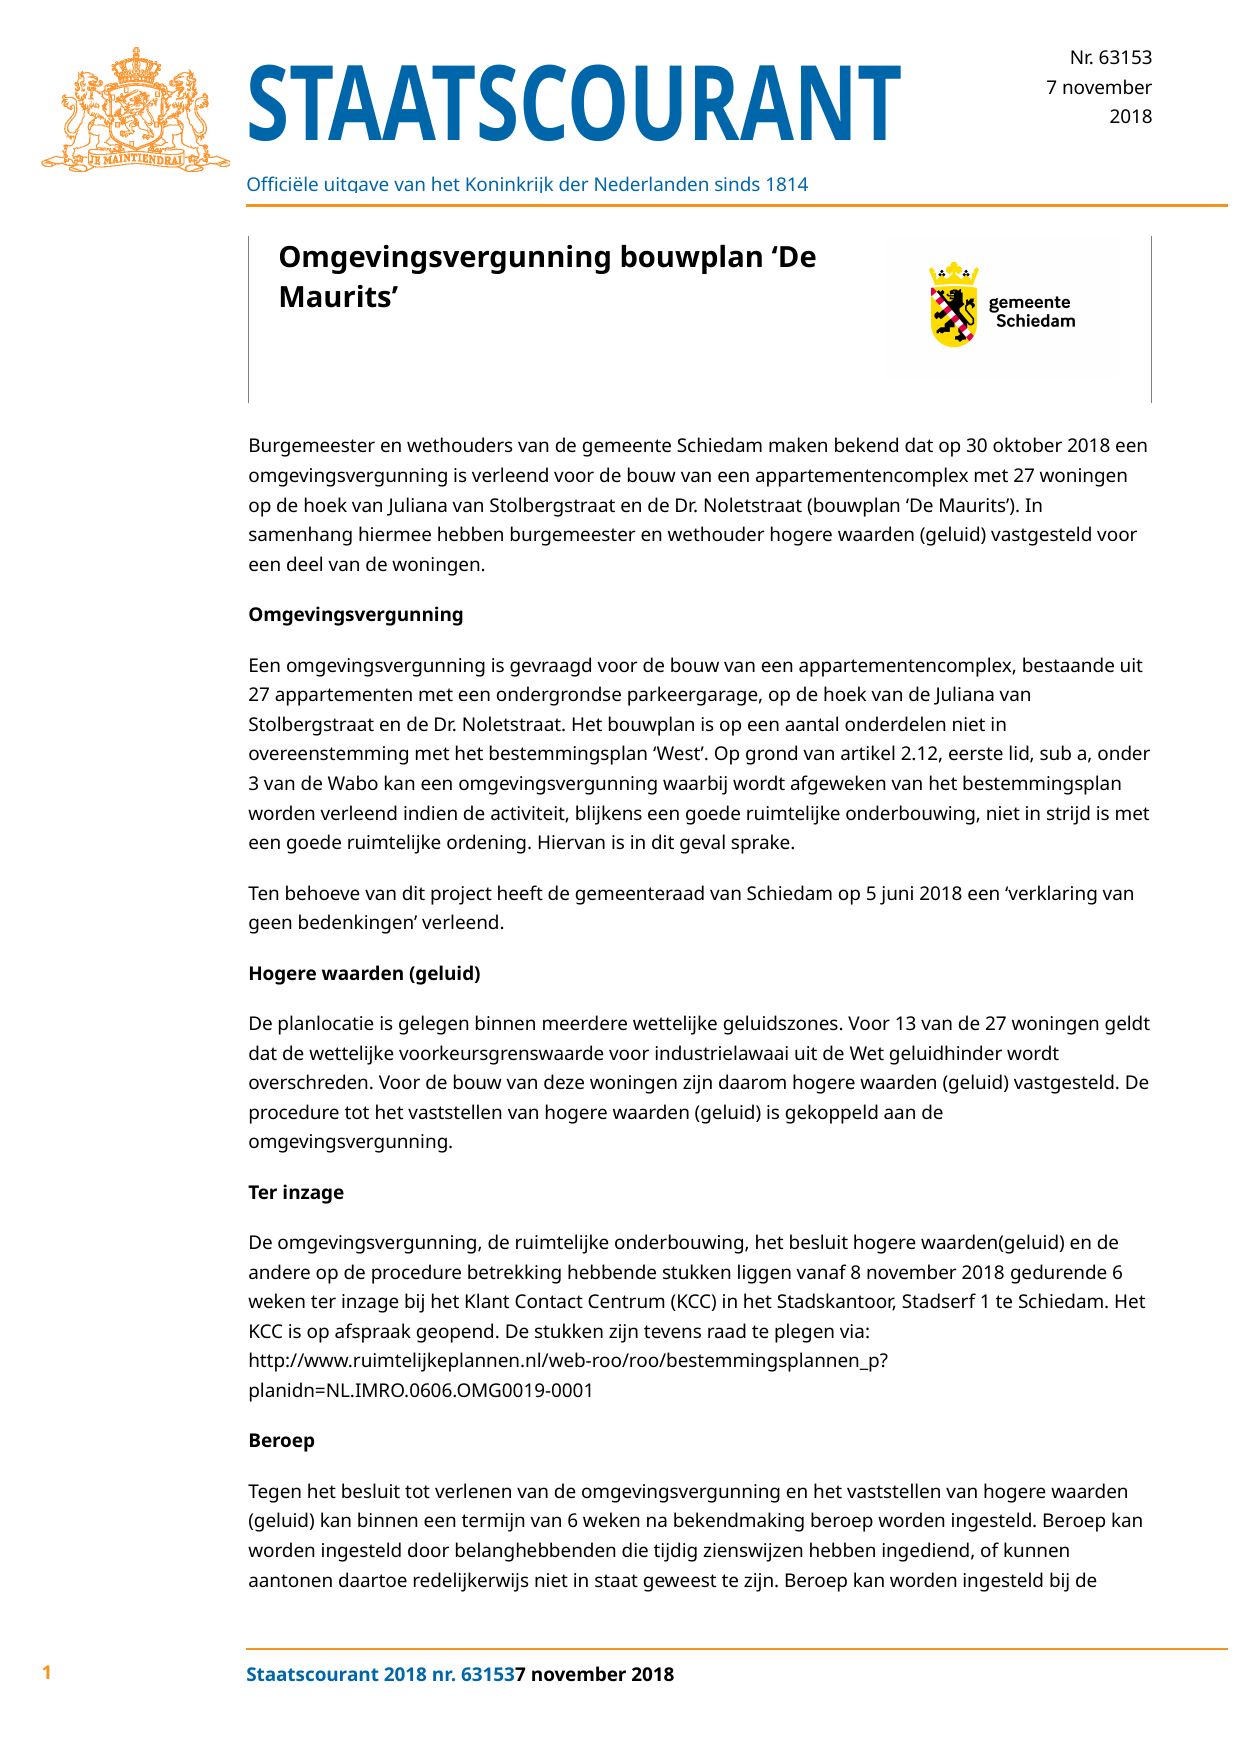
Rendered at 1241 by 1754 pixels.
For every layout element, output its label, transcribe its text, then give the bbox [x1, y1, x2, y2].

text Hogere waarden (geluid) [248, 960, 1152, 985]
picture [882, 236, 1119, 378]
text Een omgevingsvergunning is gevraagd voor de bouw van een appartementencomplex, bestaande uit 27 appartementen met een ondergrondse parkeergarage, op de hoek van de Juliana van Stolbergstraat en de Dr. Noletstraat. Het bouwplan is op een aantal onderdelen niet in overeenstemming met het bestemmingsplan ‘West’. Op grond van artikel 2.12, eerste lid, sub a, onder 3 van de Wabo kan een omgevingsvergunning waarbij wordt afgeweken van het bestemmingsplan worden verleend indien de activiteit, blijkens een goede ruimtelijke onderbouwing, niet in strijd is met een goede ruimtelijke ordening. Hiervan is in dit geval sprake. [248, 652, 1152, 855]
table_header Omgevingsvergunning bouwplan ‘De Maurits’ [249, 236, 850, 403]
text De omgevingsvergunning, de ruimtelijke onderbouwing, het besluit hogere waarden(geluid) en de andere op de procedure betrekking hebbende stukken liggen vanaf 8 november 2018 gedurende 6 weken ter inzage bij het Klant Contact Centrum (KCC) in het Stadskantoor, Stadserf 1 te Schiedam. Het KCC is op afspraak geopend. De stukken zijn tevens raad te plegen via: http://www.ruimtelijkeplannen.nl/web-roo/roo/bestemmingsplannen_p?planidn=NL.IMRO.0606.OMG0019-0001 [248, 1229, 1152, 1403]
table_header [850, 378, 1151, 403]
text Beroep [248, 1428, 1152, 1453]
table_header [850, 236, 882, 377]
text Tegen het besluit tot verlenen van de omgevingsvergunning en het vaststellen van hogere waarden (geluid) kan binnen een termijn van 6 weken na bekendmaking beroep worden ingesteld. Beroep kan worden ingesteld door belanghebbenden die tijdig zienswijzen hebben ingediend, of kunnen aantonen daartoe redelijkerwijs niet in staat geweest te zijn. Beroep kan worden ingesteld bij de [248, 1478, 1152, 1592]
text Omgevingsvergunning [248, 601, 1152, 627]
text Ten behoeve van dit project heeft de gemeenteraad van Schiedam op 5 juni 2018 een ‘verklaring van geen bedenkingen’ verleend. [248, 880, 1152, 935]
table_header [1119, 236, 1151, 377]
text Burgemeester en wethouders van de gemeente Schiedam maken bekend dat op 30 oktober 2018 een omgevingsvergunning is verleend voor de bouw van een appartementencomplex met 27 woningen op de hoek van Juliana van Stolbergstraat en de Dr. Noletstraat (bouwplan ‘De Maurits’). In samenhang hiermee hebben burgemeester en wethouder hogere waarden (geluid) vastgesteld voor een deel van de woningen. [248, 433, 1152, 577]
text De planlocatie is gelegen binnen meerdere wettelijke geluidszones. Voor 13 van de 27 woningen geldt dat de wettelijke voorkeursgrenswaarde voor industrielawaai uit de Wet geluidhinder wordt overschreden. Voor de bouw van deze woningen zijn daarom hogere waarden (geluid) vastgesteld. De procedure tot het vaststellen van hogere waarden (geluid) is gekoppeld aan de omgevingsvergunning. [248, 1010, 1152, 1154]
text Ter inzage [248, 1179, 1152, 1204]
picture [41, 47, 231, 172]
